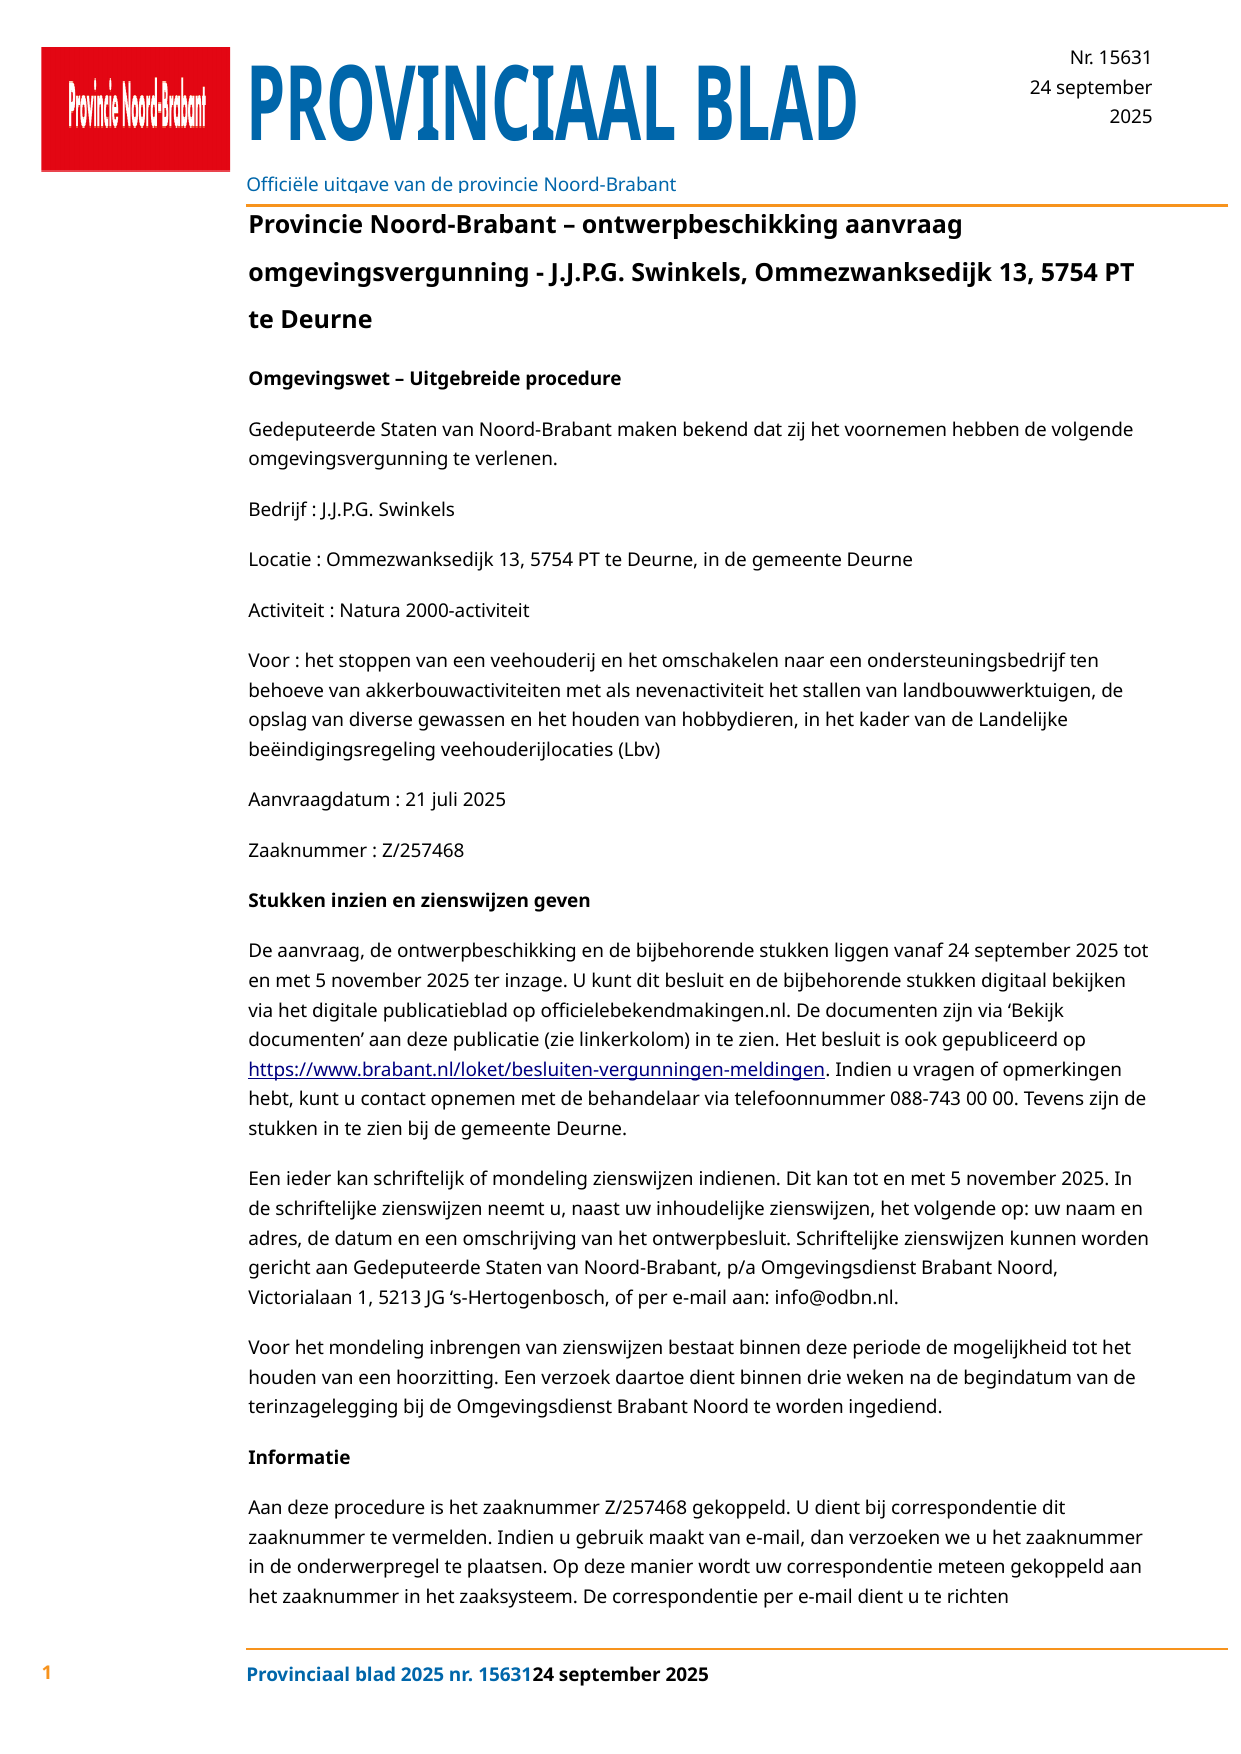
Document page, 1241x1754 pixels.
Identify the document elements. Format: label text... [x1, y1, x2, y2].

text Bedrijf : J.J.P.G. Swinkels [248, 496, 1152, 522]
text Aanvraagdatum : 21 juli 2025 [248, 786, 1152, 812]
text Provincie Noord-Brabant – ontwerpbeschikking aanvraag omgevingsvergunning - J.J.P.G. Swinkels, Ommezwanksedijk 13, 5754 PT te Deurne [248, 207, 1152, 336]
picture [41, 47, 231, 172]
text Aan deze procedure is het zaaknummer Z/257468 gekoppeld. U dient bij correspondentie dit zaaknummer te vermelden. Indien u gebruik maakt van e-mail, dan verzoeken we u het zaaknummer in de onderwerpregel te plaatsen. Op deze manier wordt uw correspondentie meteen gekoppeld aan het zaaknummer in het zaaksysteem. De correspondentie per e-mail dient u te richten [248, 1494, 1152, 1609]
text De aanvraag, de ontwerpbeschikking en de bijbehorende stukken liggen vanaf 24 september 2025 tot en met 5 november 2025 ter inzage. U kunt dit besluit en de bijbehorende stukken digitaal bekijken via het digitale publicatieblad op officielebekendmakingen.nl. De documenten zijn via ‘Bekijk documenten’ aan deze publicatie (zie linkerkolom) in te zien. Het besluit is ook gepubliceerd op https://www.brabant.nl/loket/besluiten-vergunningen-meldingen. Indien u vragen of opmerkingen hebt, kunt u contact opnemen met de behandelaar via telefoonnummer 088-743 00 00. Tevens zijn de stukken in te zien bij de gemeente Deurne. [248, 938, 1152, 1141]
text Zaaknummer : Z/257468 [248, 837, 1152, 862]
text Voor het mondeling inbrengen van zienswijzen bestaat binnen deze periode de mogelijkheid tot het houden van een hoorzitting. Een verzoek daartoe dient binnen drie weken na de begindatum van de terinzagelegging bij de Omgevingsdienst Brabant Noord te worden ingediend. [248, 1334, 1152, 1419]
text Stukken inzien en zienswijzen geven [248, 887, 1152, 913]
text Omgevingswet – Uitgebreide procedure [248, 366, 1152, 391]
text Gedeputeerde Staten van Noord-Brabant maken bekend dat zij het voornemen hebben de volgende omgevingsvergunning te verlenen. [248, 416, 1152, 471]
text Informatie [248, 1444, 1152, 1469]
text Een ieder kan schriftelijk of mondeling zienswijzen indienen. Dit kan tot en met 5 november 2025. In de schriftelijke zienswijzen neemt u, naast uw inhoudelijke zienswijzen, het volgende op: uw naam en adres, de datum en een omschrijving van het ontwerpbesluit. Schriftelijke zienswijzen kunnen worden gericht aan Gedeputeerde Staten van Noord-Brabant, p/a Omgevingsdienst Brabant Noord, Victorialaan 1, 5213 JG ‘s-Hertogenbosch, of per e-mail aan: info@odbn.nl. [248, 1166, 1152, 1309]
text Locatie : Ommezwanksedijk 13, 5754 PT te Deurne, in de gemeente Deurne [248, 546, 1152, 572]
text Activiteit : Natura 2000-activiteit [248, 597, 1152, 622]
text Voor : het stoppen van een veehouderij en het omschakelen naar een ondersteuningsbedrijf ten behoeve van akkerbouwactiviteiten met als nevenactiviteit het stallen van landbouwwerktuigen, de opslag van diverse gewassen en het houden van hobbydieren, in het kader van de Landelijke beëindigingsregeling veehouderijlocaties (Lbv) [248, 647, 1152, 762]
